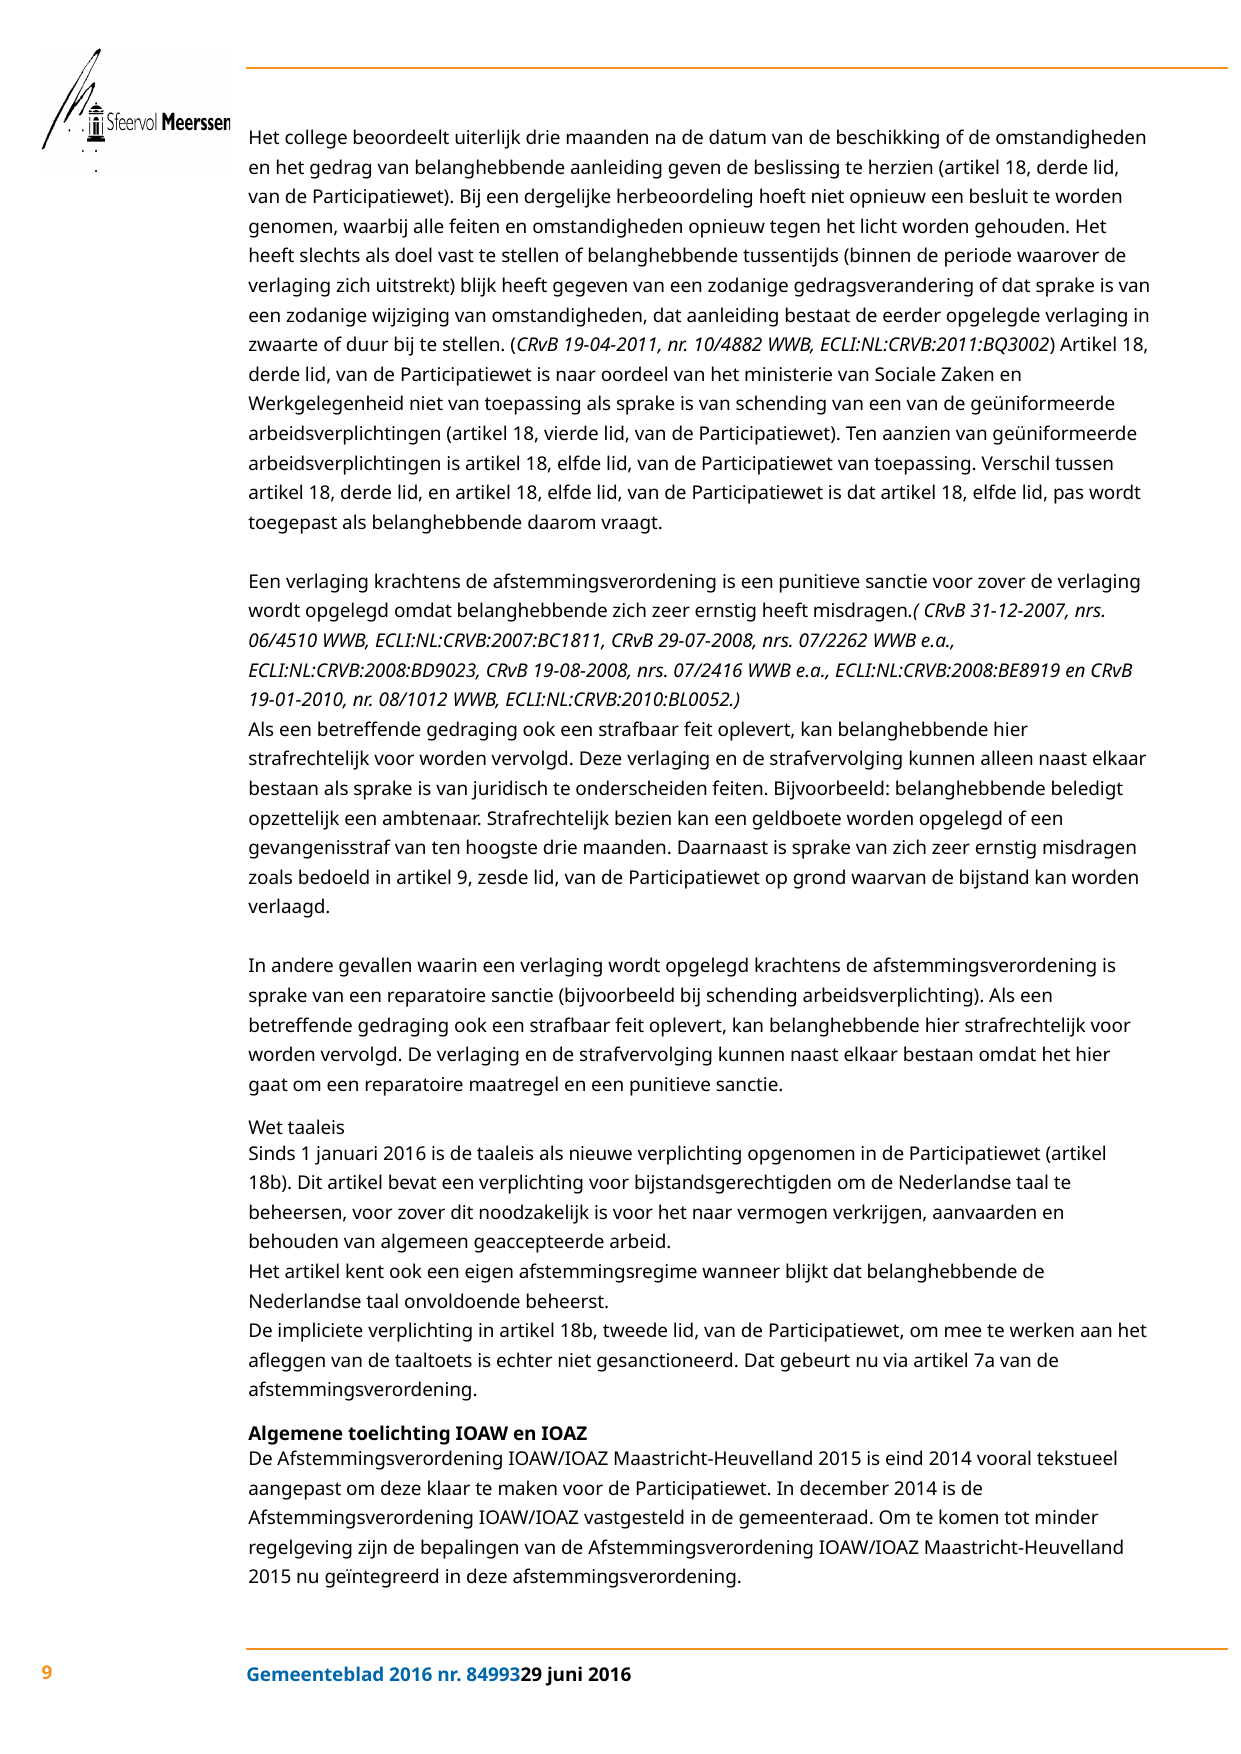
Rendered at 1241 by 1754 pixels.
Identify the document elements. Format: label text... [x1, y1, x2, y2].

text De impliciete verplichting in artikel 18b, tweede lid, van de Participatiewet, om mee te werken aan het afleggen van de taaltoets is echter niet gesanctioneerd. Dat gebeurt nu via artikel 7a van de afstemmingsverordening. [248, 1317, 1152, 1402]
text Een verlaging krachtens de afstemmingsverordening is een punitieve sanctie voor zover de verlaging wordt opgelegd omdat belanghebbende zich zeer ernstig heeft misdragen.( CRvB 31-12-2007, nrs. 06/4510 WWB, ECLI:NL:CRVB:2007:BC1811, CRvB 29-07-2008, nrs. 07/2262 WWB e.a., ECLI:NL:CRVB:2008:BD9023, CRvB 19-08-2008, nrs. 07/2416 WWB e.a., ECLI:NL:CRVB:2008:BE8919 en CRvB 19-01-2010, nr. 08/1012 WWB, ECLI:NL:CRVB:2010:BL0052.) [248, 568, 1152, 712]
text De Afstemmingsverordening IOAW/IOAZ Maastricht-Heuvelland 2015 is eind 2014 vooral tekstueel aangepast om deze klaar te maken voor de Participatiewet. In december 2014 is de Afstemmingsverordening IOAW/IOAZ vastgesteld in de gemeenteraad. Om te komen tot minder regelgeving zijn de bepalingen van de Afstemmingsverordening IOAW/IOAZ Maastricht-Heuvelland 2015 nu geïntegreerd in deze afstemmingsverordening. [248, 1445, 1152, 1589]
text Als een betreffende gedraging ook een strafbaar feit oplevert, kan belanghebbende hier strafrechtelijk voor worden vervolgd. Deze verlaging en de strafvervolging kunnen alleen naast elkaar bestaan als sprake is van juridisch te onderscheiden feiten. Bijvoorbeeld: belanghebbende beledigt opzettelijk een ambtenaar. Strafrechtelijk bezien kan een geldboete worden opgelegd of een gevangenisstraf van ten hoogste drie maanden. Daarnaast is sprake van zich zeer ernstig misdragen zoals bedoeld in artikel 9, zesde lid, van de Participatiewet op grond waarvan de bijstand kan worden verlaagd. [248, 716, 1152, 919]
text Wet taaleis [248, 1114, 1152, 1140]
picture [41, 47, 231, 172]
text Algemene toelichting IOAW en IOAZ [248, 1420, 1152, 1445]
text In andere gevallen waarin een verlaging wordt opgelegd krachtens de afstemmingsverordening is sprake van een reparatoire sanctie (bijvoorbeeld bij schending arbeidsverplichting). Als een betreffende gedraging ook een strafbaar feit oplevert, kan belanghebbende hier strafrechtelijk voor worden vervolgd. De verlaging en de strafvervolging kunnen naast elkaar bestaan omdat het hier gaat om een reparatoire maatregel en een punitieve sanctie. [248, 953, 1152, 1097]
text Het artikel kent ook een eigen afstemmingsregime wanneer blijkt dat belanghebbende de Nederlandse taal onvoldoende beheerst. [248, 1258, 1152, 1313]
text Het college beoordeelt uiterlijk drie maanden na de datum van de beschikking of de omstandigheden en het gedrag van belanghebbende aanleiding geven de beslissing te herzien (artikel 18, derde lid, van de Participatiewet). Bij een dergelijke herbeoordeling hoeft niet opnieuw een besluit te worden genomen, waarbij alle feiten en omstandigheden opnieuw tegen het licht worden gehouden. Het heeft slechts als doel vast te stellen of belanghebbende tussentijds (binnen de periode waarover de verlaging zich uitstrekt) blijk heeft gegeven van een zodanige gedragsverandering of dat sprake is van een zodanige wijziging van omstandigheden, dat aanleiding bestaat de eerder opgelegde verlaging in zwaarte of duur bij te stellen. (CRvB 19-04-2011, nr. 10/4882 WWB, ECLI:NL:CRVB:2011:BQ3002) Artikel 18, derde lid, van de Participatiewet is naar oordeel van het ministerie van Sociale Zaken en Werkgelegenheid niet van toepassing als sprake is van schending van een van de geüniformeerde arbeidsverplichtingen (artikel 18, vierde lid, van de Participatiewet). Ten aanzien van geüniformeerde arbeidsverplichtingen is artikel 18, elfde lid, van de Participatiewet van toepassing. Verschil tussen artikel 18, derde lid, en artikel 18, elfde lid, van de Participatiewet is dat artikel 18, elfde lid, pas wordt toegepast als belanghebbende daarom vraagt. [248, 124, 1152, 535]
text Sinds 1 januari 2016 is de taaleis als nieuwe verplichting opgenomen in de Participatiewet (artikel 18b). Dit artikel bevat een verplichting voor bijstandsgerechtigden om de Nederlandse taal te beheersen, voor zover dit noodzakelijk is voor het naar vermogen verkrijgen, aanvaarden en behouden van algemeen geaccepteerde arbeid. [248, 1140, 1152, 1254]
